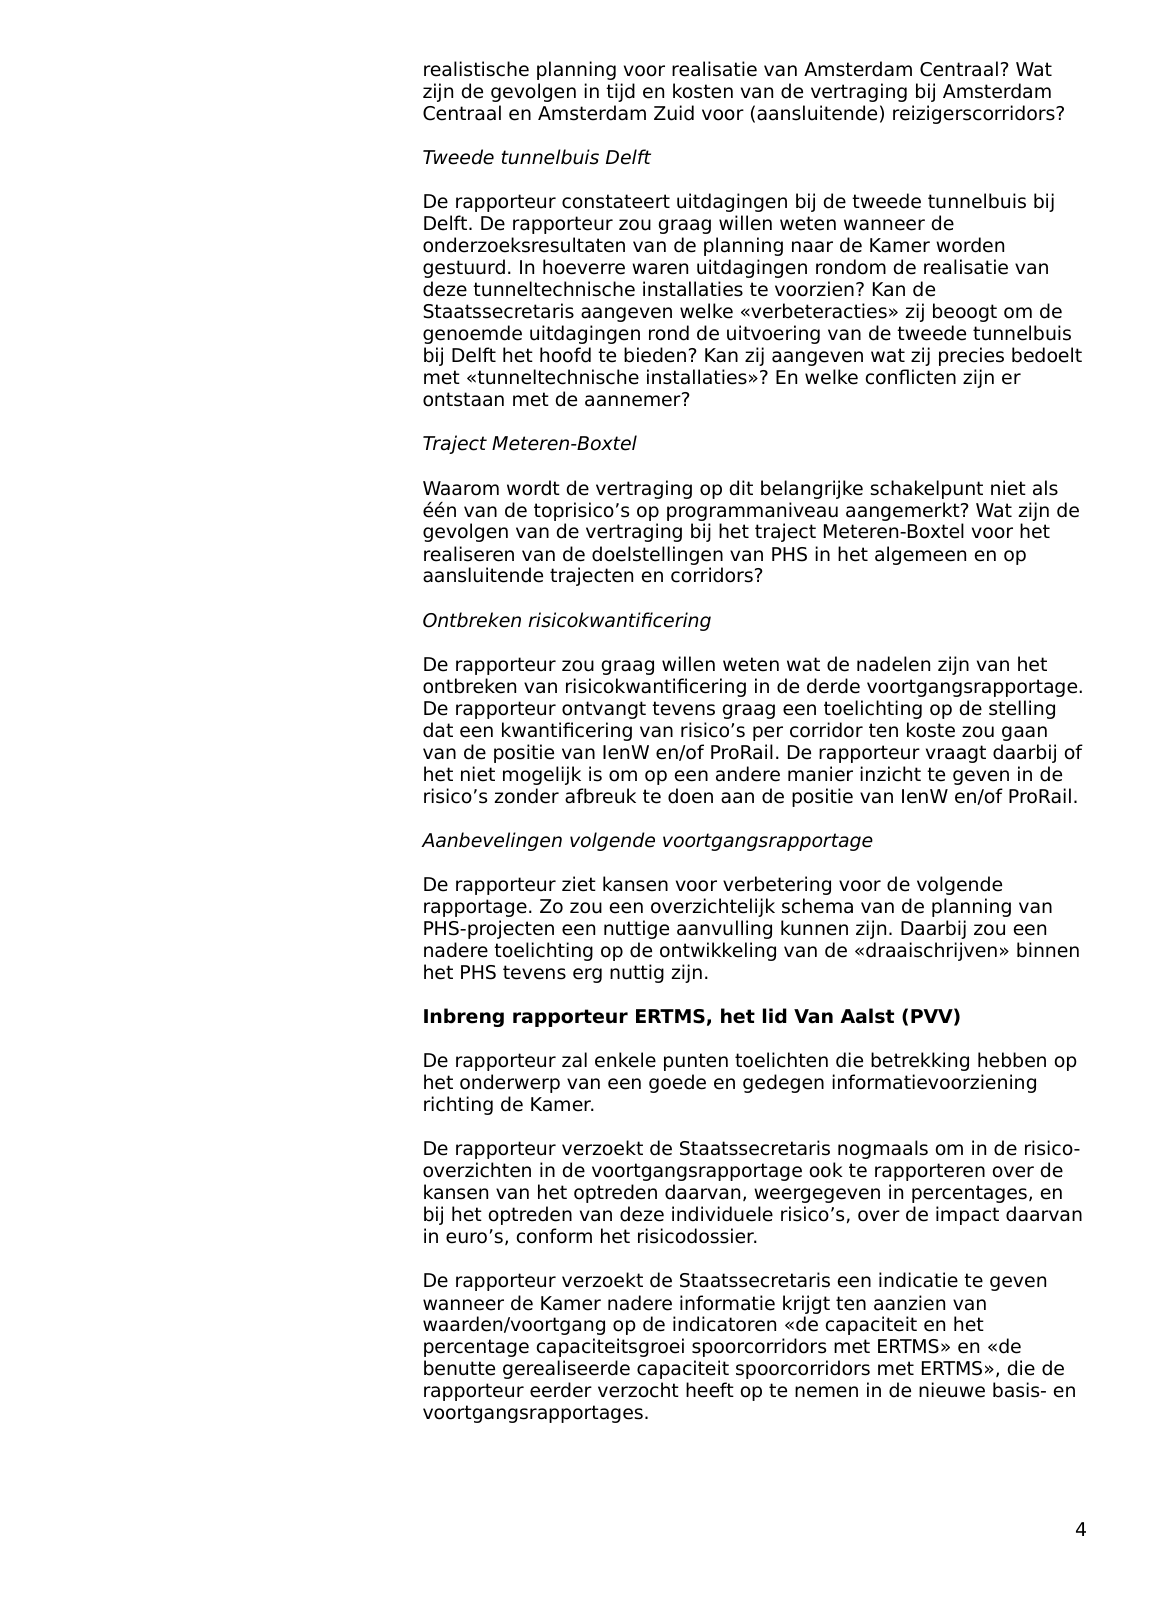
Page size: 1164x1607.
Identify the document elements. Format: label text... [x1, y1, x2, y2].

subtitle Ontbreken risicokwantificering [422, 609, 1087, 632]
text De rapporteur ziet kansen voor verbetering voor de volgende rapportage. Zo zou een overzichtelijk schema van de planning van PHS-projecten een nuttige aanvulling kunnen zijn. Daarbij zou een nadere toelichting op de ontwikkeling van de «draaischrijven» binnen het PHS tevens erg nuttig zijn. [422, 874, 1087, 984]
text De rapporteur verzoekt de Staatssecretaris nogmaals om in de risico-overzichten in de voortgangsrapportage ook te rapporteren over de kansen van het optreden daarvan, weergegeven in percentages, en bij het optreden van deze individuele risico’s, over de impact daarvan in euro’s, conform het risicodossier. [422, 1138, 1087, 1248]
text Waarom wordt de vertraging op dit belangrijke schakelpunt niet als één van de toprisico’s op programmaniveau aangemerkt? Wat zijn de gevolgen van de vertraging bij het traject Meteren-Boxtel voor het realiseren van de doelstellingen van PHS in het algemeen en op aansluitende trajecten en corridors? [422, 477, 1087, 587]
text De rapporteur constateert uitdagingen bij de tweede tunnelbuis bij Delft. De rapporteur zou graag willen weten wanneer de onderzoeksresultaten van de planning naar de Kamer worden gestuurd. In hoeverre waren uitdagingen rondom de realisatie van deze tunneltechnische installaties te voorzien? Kan de Staatssecretaris aangeven welke «verbeteracties» zij beoogt om de genoemde uitdagingen rond de uitvoering van de tweede tunnelbuis bij Delft het hoofd te bieden? Kan zij aangeven wat zij precies bedoelt met «tunneltechnische installaties»? En welke conflicten zijn er ontstaan met de aannemer? [422, 191, 1087, 411]
subtitle Traject Meteren-Boxtel [422, 433, 1087, 455]
subtitle Aanbevelingen volgende voortgangsrapportage [422, 830, 1087, 852]
subtitle Tweede tunnelbuis Delft [422, 147, 1087, 169]
text De rapporteur zou graag willen weten wat de nadelen zijn van het ontbreken van risicokwantificering in de derde voortgangsrapportage. De rapporteur ontvangt tevens graag een toelichting op de stelling dat een kwantificering van risico’s per corridor ten koste zou gaan van de positie van IenW en/of ProRail. De rapporteur vraagt daarbij of het niet mogelijk is om op een andere manier inzicht te geven in de risico’s zonder afbreuk te doen aan de positie van IenW en/of ProRail. [422, 654, 1087, 808]
text De rapporteur verzoekt de Staatssecretaris een indicatie te geven wanneer de Kamer nadere informatie krijgt ten aanzien van waarden/voortgang op de indicatoren «de capaciteit en het percentage capaciteitsgroei spoorcorridors met ERTMS» en «de benutte gerealiseerde capaciteit spoorcorridors met ERTMS», die de rapporteur eerder verzocht heeft op te nemen in de nieuwe basis- en voortgangsrapportages. [422, 1270, 1087, 1424]
text De rapporteur zal enkele punten toelichten die betrekking hebben op het onderwerp van een goede en gedegen informatievoorziening richting de Kamer. [422, 1050, 1087, 1116]
subtitle Inbreng rapporteur ERTMS, het lid Van Aalst (PVV) [422, 1006, 1087, 1028]
text realistische planning voor realisatie van Amsterdam Centraal? Wat zijn de gevolgen in tijd en kosten van de vertraging bij Amsterdam Centraal en Amsterdam Zuid voor (aansluitende) reizigerscorridors? [422, 59, 1087, 125]
